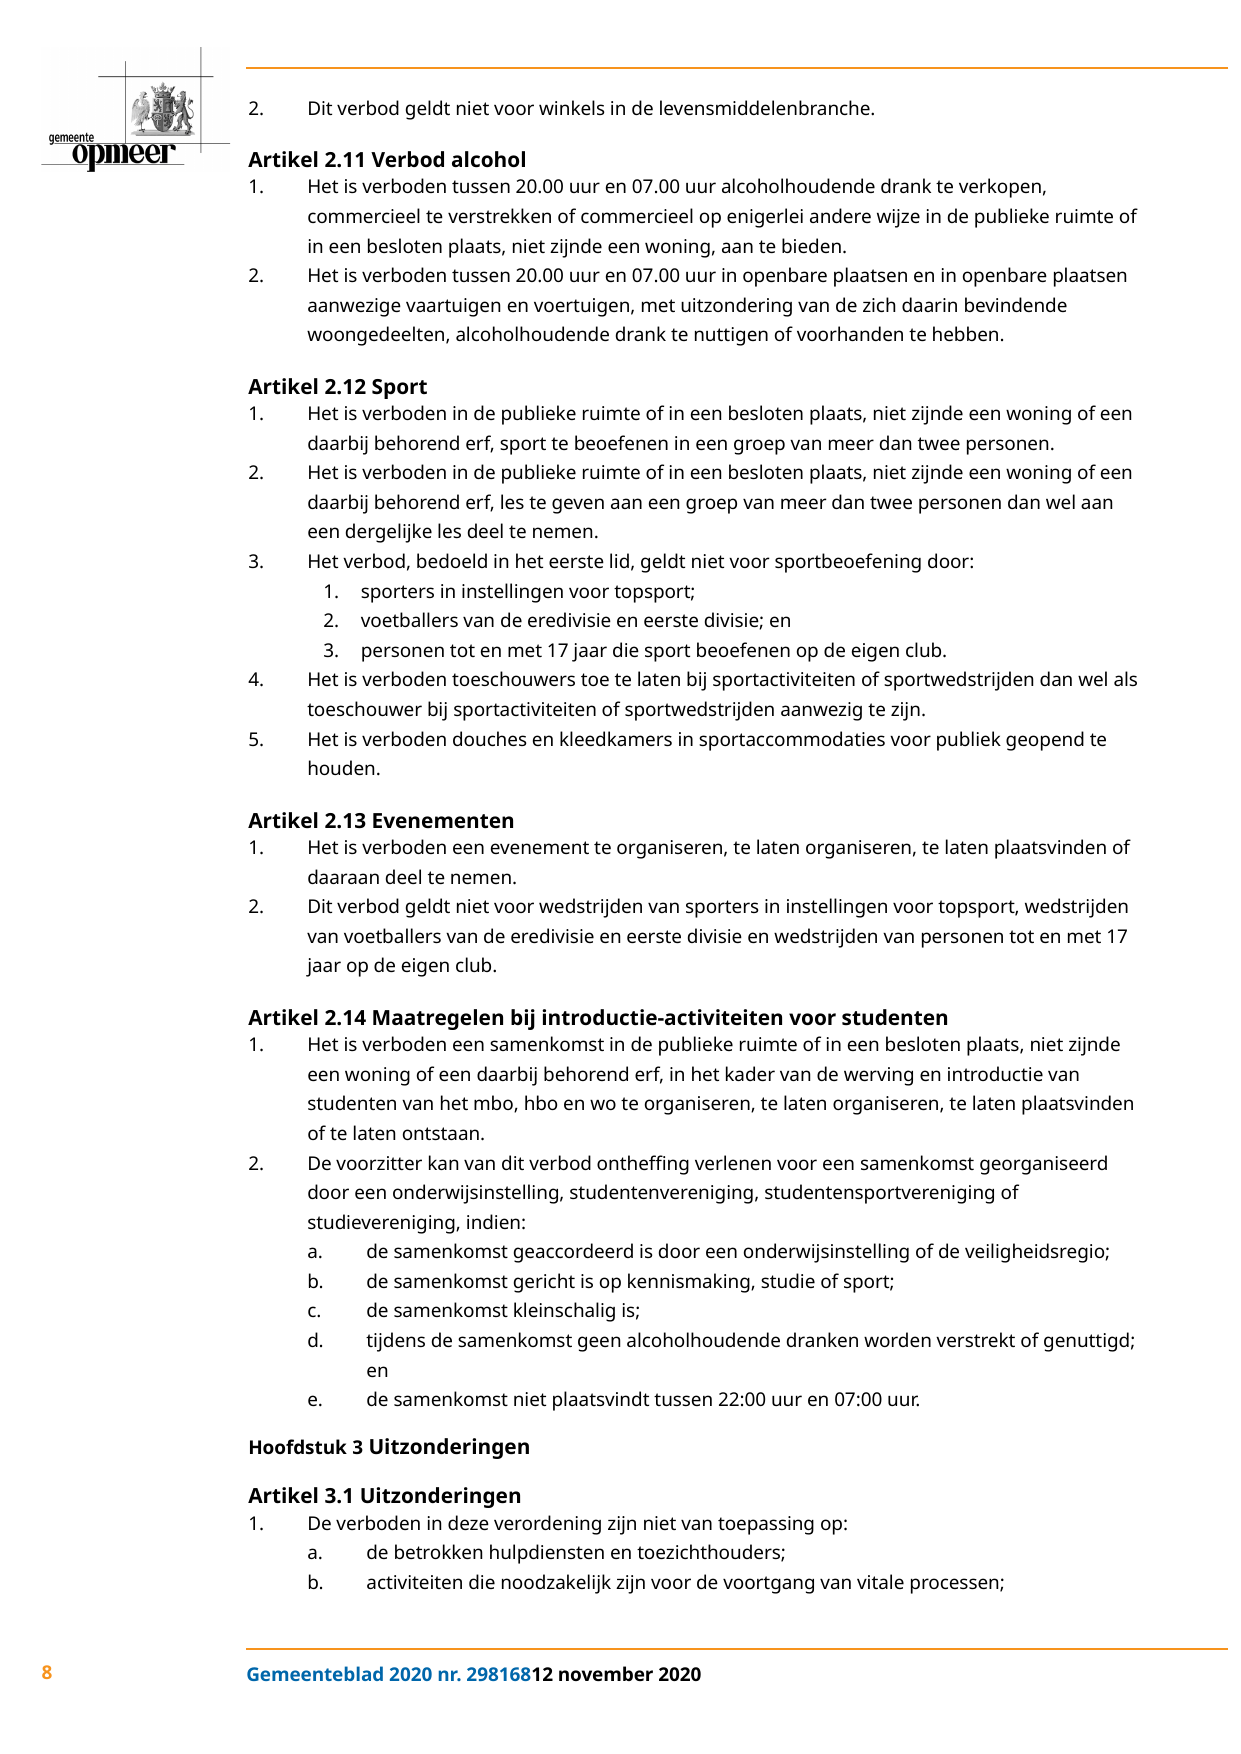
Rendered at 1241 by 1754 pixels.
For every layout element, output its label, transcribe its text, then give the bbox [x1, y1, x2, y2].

list Het is verboden tussen 20.00 uur en 07.00 uur in openbare plaatsen en in openbare plaatsen aanwezige vaartuigen en voertuigen, met uitzondering van de zich daarin bevindende woongedeelten, alcoholhoudende drank te nuttigen of voorhanden te hebben. [248, 262, 1152, 347]
list Dit verbod geldt niet voor winkels in de levensmiddelenbranche. [248, 95, 1152, 121]
list activiteiten die noodzakelijk zijn voor de voortgang van vitale processen; [307, 1569, 1152, 1595]
text Artikel 2.12 Sport [248, 372, 1152, 400]
list de betrokken hulpdiensten en toezichthouders; [307, 1539, 1152, 1565]
list de samenkomst geaccordeerd is door een onderwijsinstelling of de veiligheidsregio; [307, 1238, 1152, 1264]
list Het is verboden toeschouwers toe te laten bij sportactiviteiten of sportwedstrijden dan wel als toeschouwer bij sportactiviteiten of sportwedstrijden aanwezig te zijn. [248, 667, 1152, 722]
list sporters in instellingen voor topsport; [323, 578, 1152, 604]
text Artikel 2.14 Maatregelen bij introductie-activiteiten voor studenten [248, 1003, 1152, 1031]
text Hoofdstuk 3 Uitzonderingen [248, 1432, 1152, 1461]
list De voorzitter kan van dit verbod ontheffing verlenen voor een samenkomst georganiseerd door een onderwijsinstelling, studentenvereniging, studentensportvereniging of studievereniging, indien: [248, 1150, 1152, 1235]
list De verboden in deze verordening zijn niet van toepassing op: [248, 1510, 1152, 1536]
list de samenkomst niet plaatsvindt tussen 22:00 uur en 07:00 uur. [307, 1386, 1152, 1412]
list Het is verboden een samenkomst in de publieke ruimte of in een besloten plaats, niet zijnde een woning of een daarbij behorend erf, in het kader van de werving en introductie van studenten van het mbo, hbo en wo te organiseren, te laten organiseren, te laten plaatsvinden of te laten ontstaan. [248, 1031, 1152, 1146]
list Het is verboden douches en kleedkamers in sportaccommodaties voor publiek geopend te houden. [248, 726, 1152, 781]
list Dit verbod geldt niet voor wedstrijden van sporters in instellingen voor topsport, wedstrijden van voetballers van de eredivisie en eerste divisie en wedstrijden van personen tot en met 17 jaar op de eigen club. [248, 893, 1152, 978]
list de samenkomst gericht is op kennismaking, studie of sport; [307, 1268, 1152, 1294]
list Het verbod, bedoeld in het eerste lid, geldt niet voor sportbeoefening door: [248, 548, 1152, 574]
list Het is verboden in de publieke ruimte of in een besloten plaats, niet zijnde een woning of een daarbij behorend erf, sport te beoefenen in een groep van meer dan twee personen. [248, 400, 1152, 456]
text Artikel 3.1 Uitzonderingen [248, 1481, 1152, 1510]
text Artikel 2.11 Verbod alcohol [248, 145, 1152, 174]
list Het is verboden een evenement te organiseren, te laten organiseren, te laten plaatsvinden of daaraan deel te nemen. [248, 834, 1152, 889]
picture [41, 47, 231, 172]
list personen tot en met 17 jaar die sport beoefenen op de eigen club. [323, 637, 1152, 663]
list voetballers van de eredivisie en eerste divisie; en [323, 607, 1152, 633]
list tijdens de samenkomst geen alcoholhoudende dranken worden verstrekt of genuttigd; en [307, 1327, 1152, 1383]
list Het is verboden tussen 20.00 uur en 07.00 uur alcoholhoudende drank te verkopen, commercieel te verstrekken of commercieel op enigerlei andere wijze in de publieke ruimte of in een besloten plaats, niet zijnde een woning, aan te bieden. [248, 174, 1152, 258]
list Het is verboden in de publieke ruimte of in een besloten plaats, niet zijnde een woning of een daarbij behorend erf, les te geven aan een groep van meer dan twee personen dan wel aan een dergelijke les deel te nemen. [248, 459, 1152, 544]
text Artikel 2.13 Evenementen [248, 806, 1152, 834]
list de samenkomst kleinschalig is; [307, 1298, 1152, 1323]
